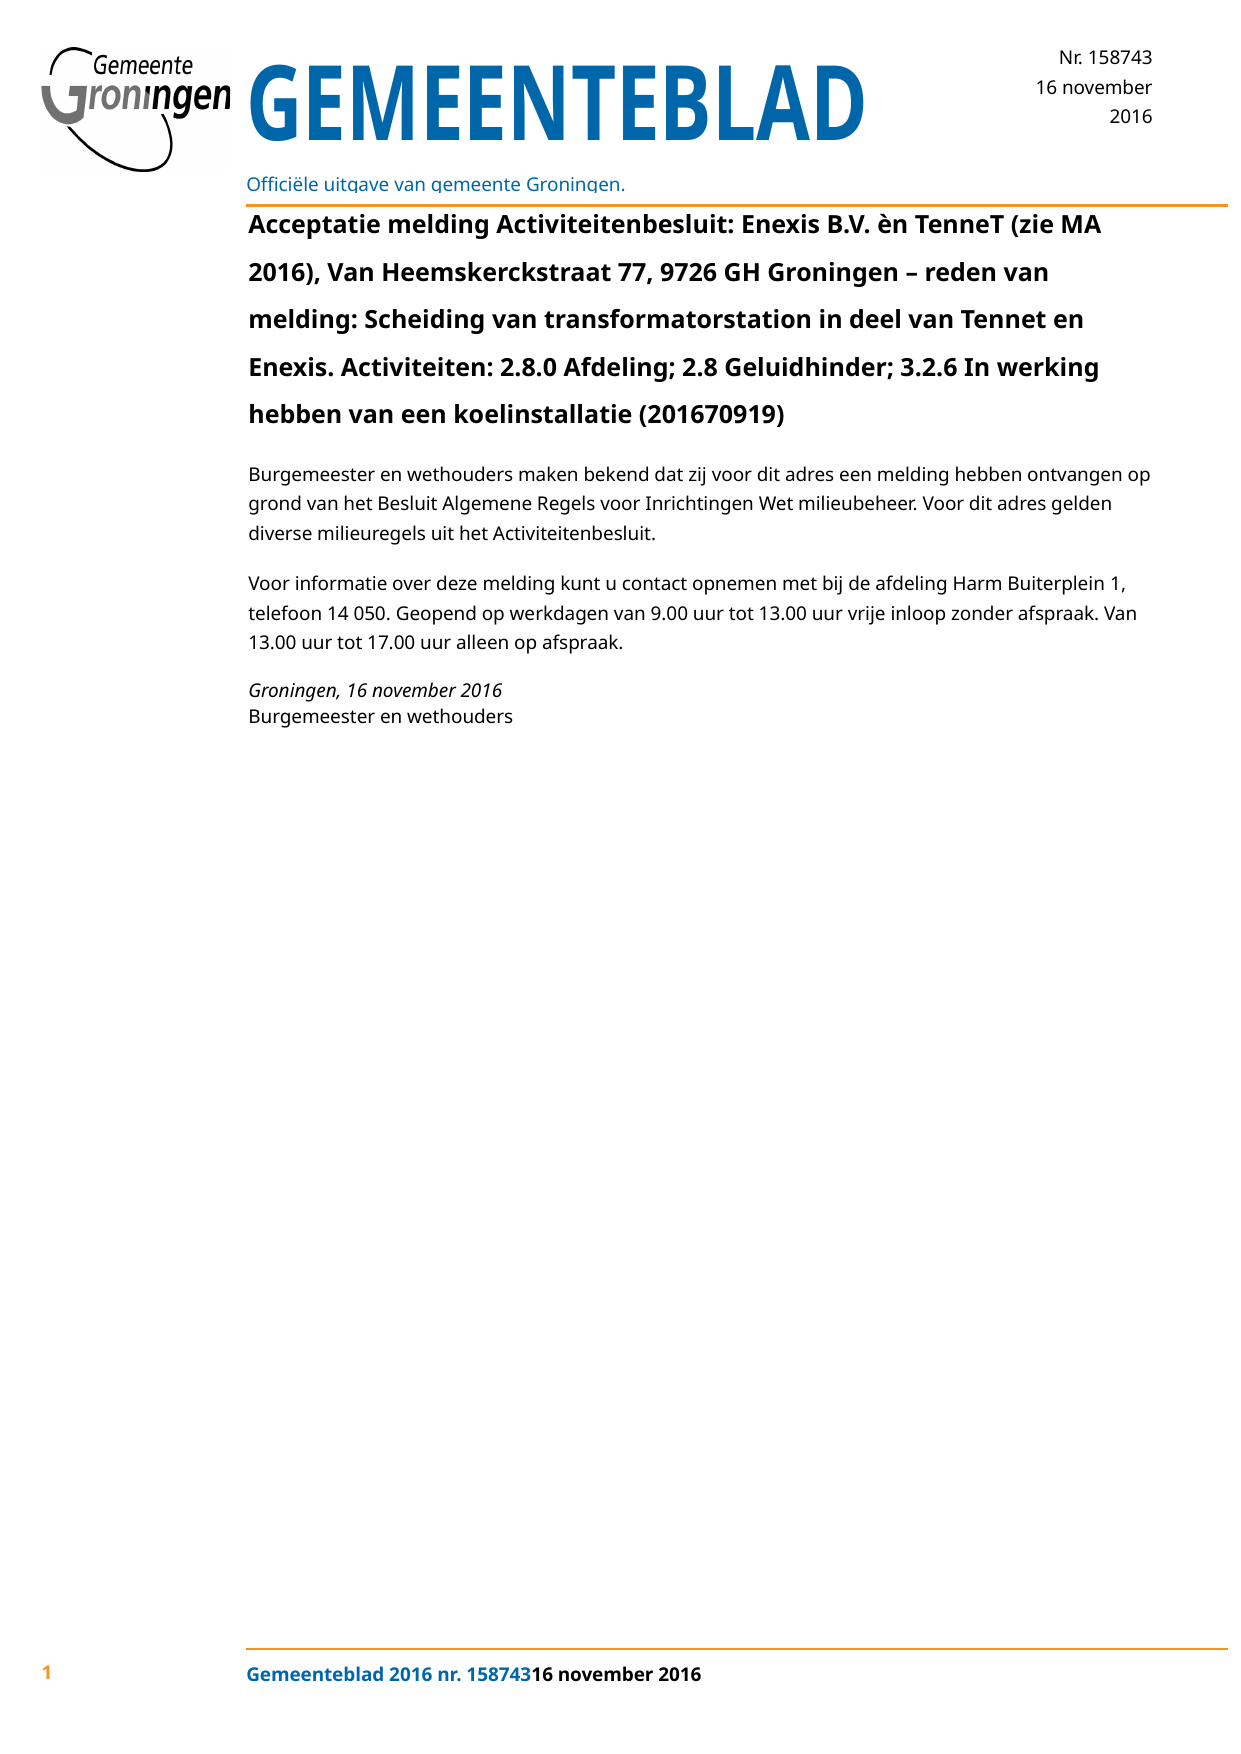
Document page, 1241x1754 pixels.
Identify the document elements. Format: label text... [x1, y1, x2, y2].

picture [41, 47, 231, 172]
text Burgemeester en wethouders maken bekend dat zij voor dit adres een melding hebben ontvangen op grond van het Besluit Algemene Regels voor Inrichtingen Wet milieubeheer. Voor dit adres gelden diverse milieuregels uit het Activiteitenbesluit. [248, 461, 1152, 546]
text Groningen, 16 november 2016 [248, 677, 1152, 703]
text Voor informatie over deze melding kunt u contact opnemen met bij de afdeling Harm Buiterplein 1, telefoon 14 050. Geopend op werkdagen van 9.00 uur tot 13.00 uur vrije inloop zonder afspraak. Van 13.00 uur tot 17.00 uur alleen op afspraak. [248, 570, 1152, 655]
text Acceptatie melding Activiteitenbesluit: Enexis B.V. èn TenneT (zie MA 2016), Van Heemskerckstraat 77, 9726 GH Groningen – reden van melding: Scheiding van transformatorstation in deel van Tennet en Enexis. Activiteiten: 2.8.0 Afdeling; 2.8 Geluidhinder; 3.2.6 In werking hebben van een koelinstallatie (201670919) [248, 207, 1152, 431]
text Burgemeester en wethouders [248, 703, 1152, 729]
